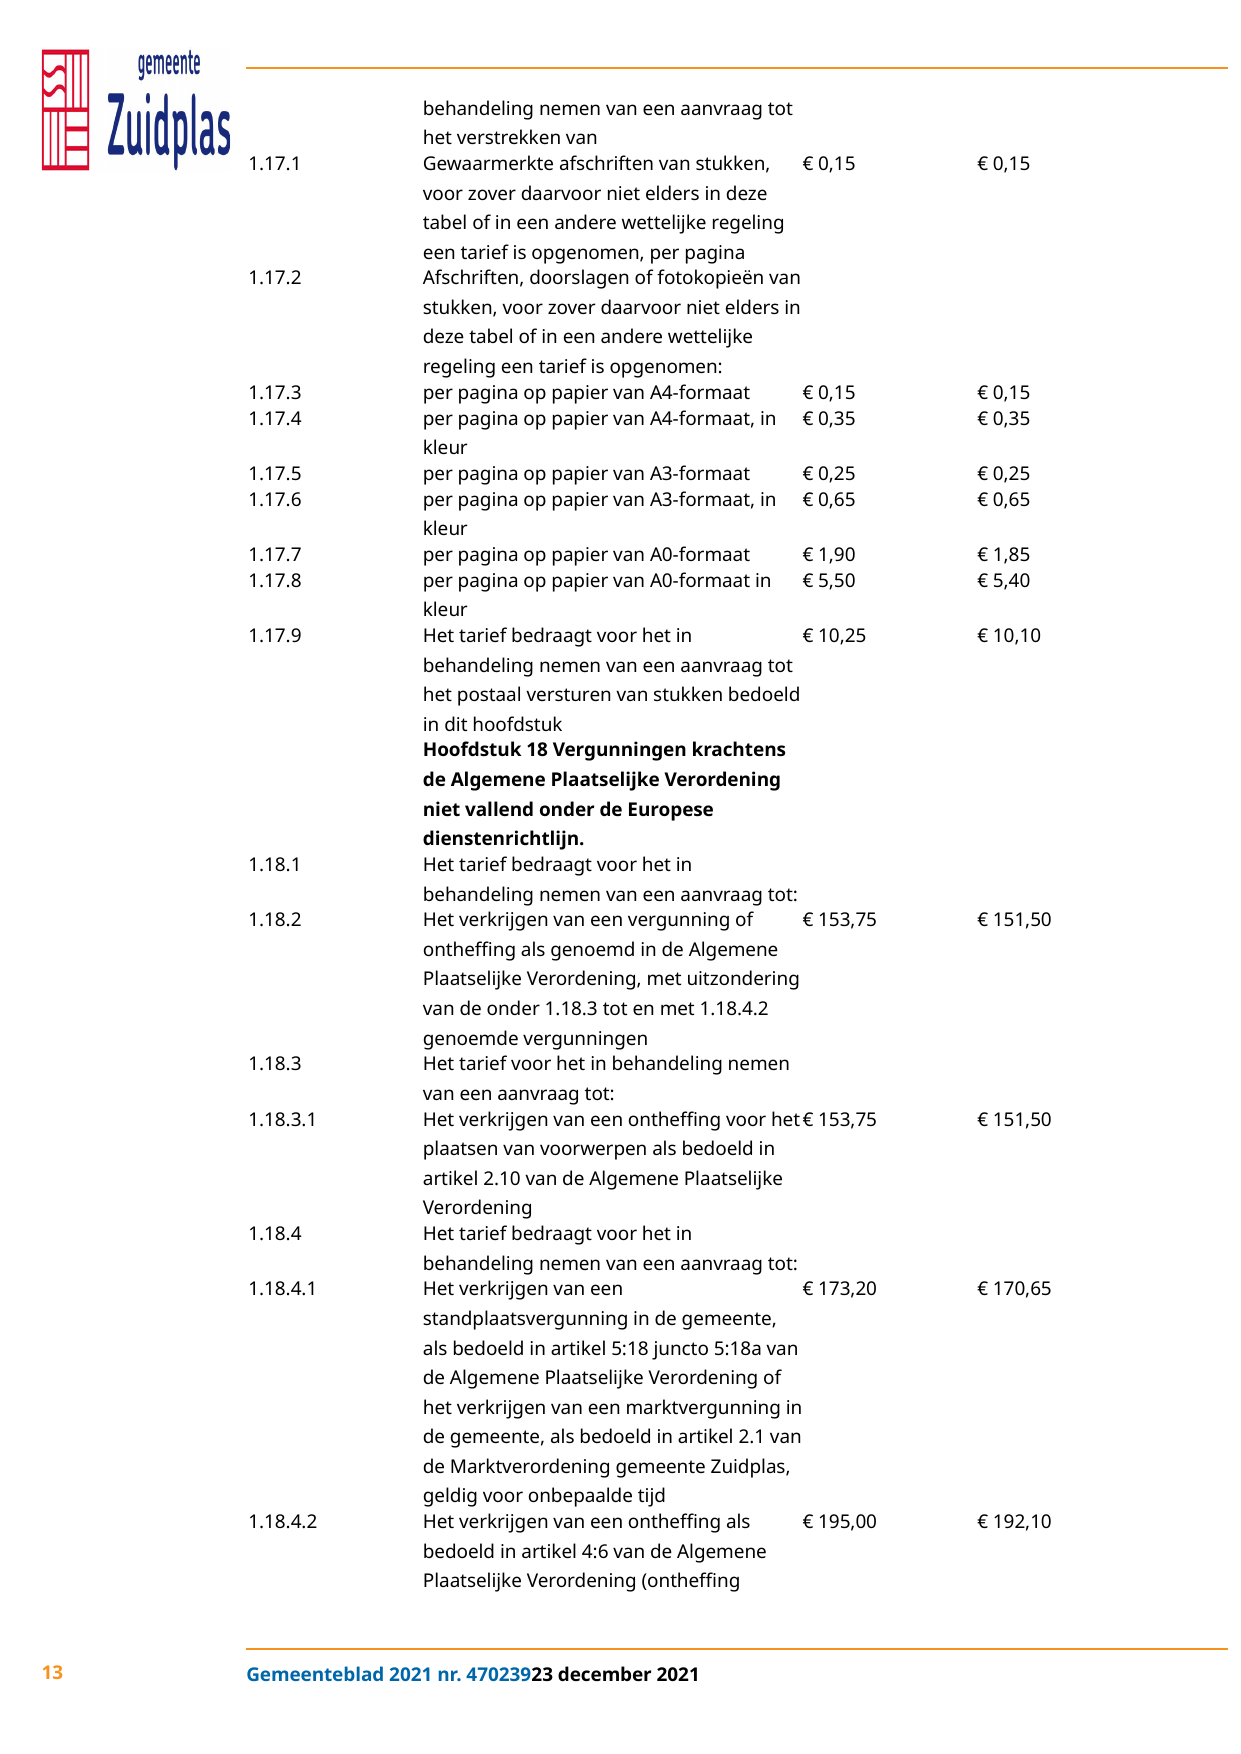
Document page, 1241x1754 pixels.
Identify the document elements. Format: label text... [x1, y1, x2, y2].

table_cell 1.17.8 [248, 567, 423, 622]
table_cell [977, 95, 1152, 150]
table_cell [802, 95, 977, 150]
table_cell € 0,35 [977, 405, 1152, 460]
table_cell [977, 851, 1152, 906]
table_cell per pagina op papier van A0-formaat in kleur [423, 567, 802, 622]
table_cell per pagina op papier van A4-formaat, in kleur [423, 405, 802, 460]
table_cell 1.18.3.1 [248, 1106, 423, 1220]
table_cell [248, 737, 423, 851]
table_cell Het tarief bedraagt voor het in behandeling nemen van een aanvraag tot het postaal versturen van stukken bedoeld in dit hoofdstuk [423, 622, 802, 737]
table_cell € 0,25 [802, 460, 977, 486]
table_cell [977, 737, 1152, 851]
table_cell 1.18.4.1 [248, 1276, 423, 1508]
table_cell per pagina op papier van A3-formaat [423, 460, 802, 486]
table_cell behandeling nemen van een aanvraag tot het verstrekken van [423, 95, 802, 150]
table_cell Het tarief bedraagt voor het in behandeling nemen van een aanvraag tot: [423, 1220, 802, 1276]
table_cell 1.17.5 [248, 460, 423, 486]
table_cell 1.18.2 [248, 906, 423, 1051]
table_cell 1.17.3 [248, 379, 423, 405]
table_cell € 1,90 [802, 541, 977, 567]
table_cell Afschriften, doorslagen of fotokopieën van stukken, voor zover daarvoor niet elders in deze tabel of in een andere wettelijke regeling een tarief is opgenomen: [423, 265, 802, 379]
table_cell 1.18.4 [248, 1220, 423, 1276]
table_cell € 170,65 [977, 1276, 1152, 1508]
table_cell Gewaarmerkte afschriften van stukken, voor zover daarvoor niet elders in deze tabel of in een andere wettelijke regeling een tarief is opgenomen, per pagina [423, 150, 802, 264]
table_cell € 0,65 [977, 486, 1152, 541]
table_cell € 5,40 [977, 567, 1152, 622]
table_cell € 0,15 [802, 150, 977, 264]
table_cell Het tarief bedraagt voor het in behandeling nemen van een aanvraag tot: [423, 851, 802, 906]
table_cell 1.18.1 [248, 851, 423, 906]
table_cell € 10,10 [977, 622, 1152, 737]
table_cell Het verkrijgen van een standplaatsvergunning in de gemeente, als bedoeld in artikel 5:18 juncto 5:18a van de Algemene Plaatselijke Verordening of het verkrijgen van een marktvergunning in de gemeente, als bedoeld in artikel 2.1 van de Marktverordening gemeente Zuidplas, geldig voor onbepaalde tijd [423, 1276, 802, 1508]
table_cell [248, 95, 423, 150]
table_cell € 153,75 [802, 1106, 977, 1220]
table_cell 1.17.2 [248, 265, 423, 379]
table_cell [977, 1051, 1152, 1106]
table_cell € 153,75 [802, 906, 977, 1051]
table_cell [802, 1220, 977, 1276]
table_cell € 173,20 [802, 1276, 977, 1508]
table_cell [977, 265, 1152, 379]
table_cell 1.17.4 [248, 405, 423, 460]
table_cell € 195,00 [802, 1509, 977, 1593]
table_cell [802, 737, 977, 851]
table_cell per pagina op papier van A0-formaat [423, 541, 802, 567]
table_cell € 0,15 [977, 150, 1152, 264]
table_cell € 192,10 [977, 1509, 1152, 1593]
table_cell € 1,85 [977, 541, 1152, 567]
table_cell Het verkrijgen van een vergunning of ontheffing als genoemd in de Algemene Plaatselijke Verordening, met uitzondering van de onder 1.18.3 tot en met 1.18.4.2 genoemde vergunningen [423, 906, 802, 1051]
table_cell € 151,50 [977, 906, 1152, 1051]
table_cell per pagina op papier van A3-formaat, in kleur [423, 486, 802, 541]
table_cell [802, 851, 977, 906]
table_cell 1.17.1 [248, 150, 423, 264]
table_cell Hoofdstuk 18 Vergunningen krachtens de Algemene Plaatselijke Verordening niet vallend onder de Europese dienstenrichtlijn. [423, 737, 802, 851]
table_cell per pagina op papier van A4-formaat [423, 379, 802, 405]
table_cell € 0,35 [802, 405, 977, 460]
table_cell € 5,50 [802, 567, 977, 622]
table_cell € 0,15 [977, 379, 1152, 405]
table_cell Het verkrijgen van een ontheffing als bedoeld in artikel 4:6 van de Algemene Plaatselijke Verordening (ontheffing [423, 1509, 802, 1593]
table_cell 1.17.6 [248, 486, 423, 541]
table_cell 1.18.4.2 [248, 1509, 423, 1593]
table_cell € 0,25 [977, 460, 1152, 486]
table_cell € 0,65 [802, 486, 977, 541]
table_cell [802, 1051, 977, 1106]
table_cell 1.17.9 [248, 622, 423, 737]
table_cell € 151,50 [977, 1106, 1152, 1220]
table_cell € 0,15 [802, 379, 977, 405]
table_cell [977, 1220, 1152, 1276]
table_cell € 10,25 [802, 622, 977, 737]
table_cell [802, 265, 977, 379]
picture [41, 47, 231, 172]
table_cell Het tarief voor het in behandeling nemen van een aanvraag tot: [423, 1051, 802, 1106]
table_cell Het verkrijgen van een ontheffing voor het plaatsen van voorwerpen als bedoeld in artikel 2.10 van de Algemene Plaatselijke Verordening [423, 1106, 802, 1220]
table_cell 1.17.7 [248, 541, 423, 567]
table_cell 1.18.3 [248, 1051, 423, 1106]
